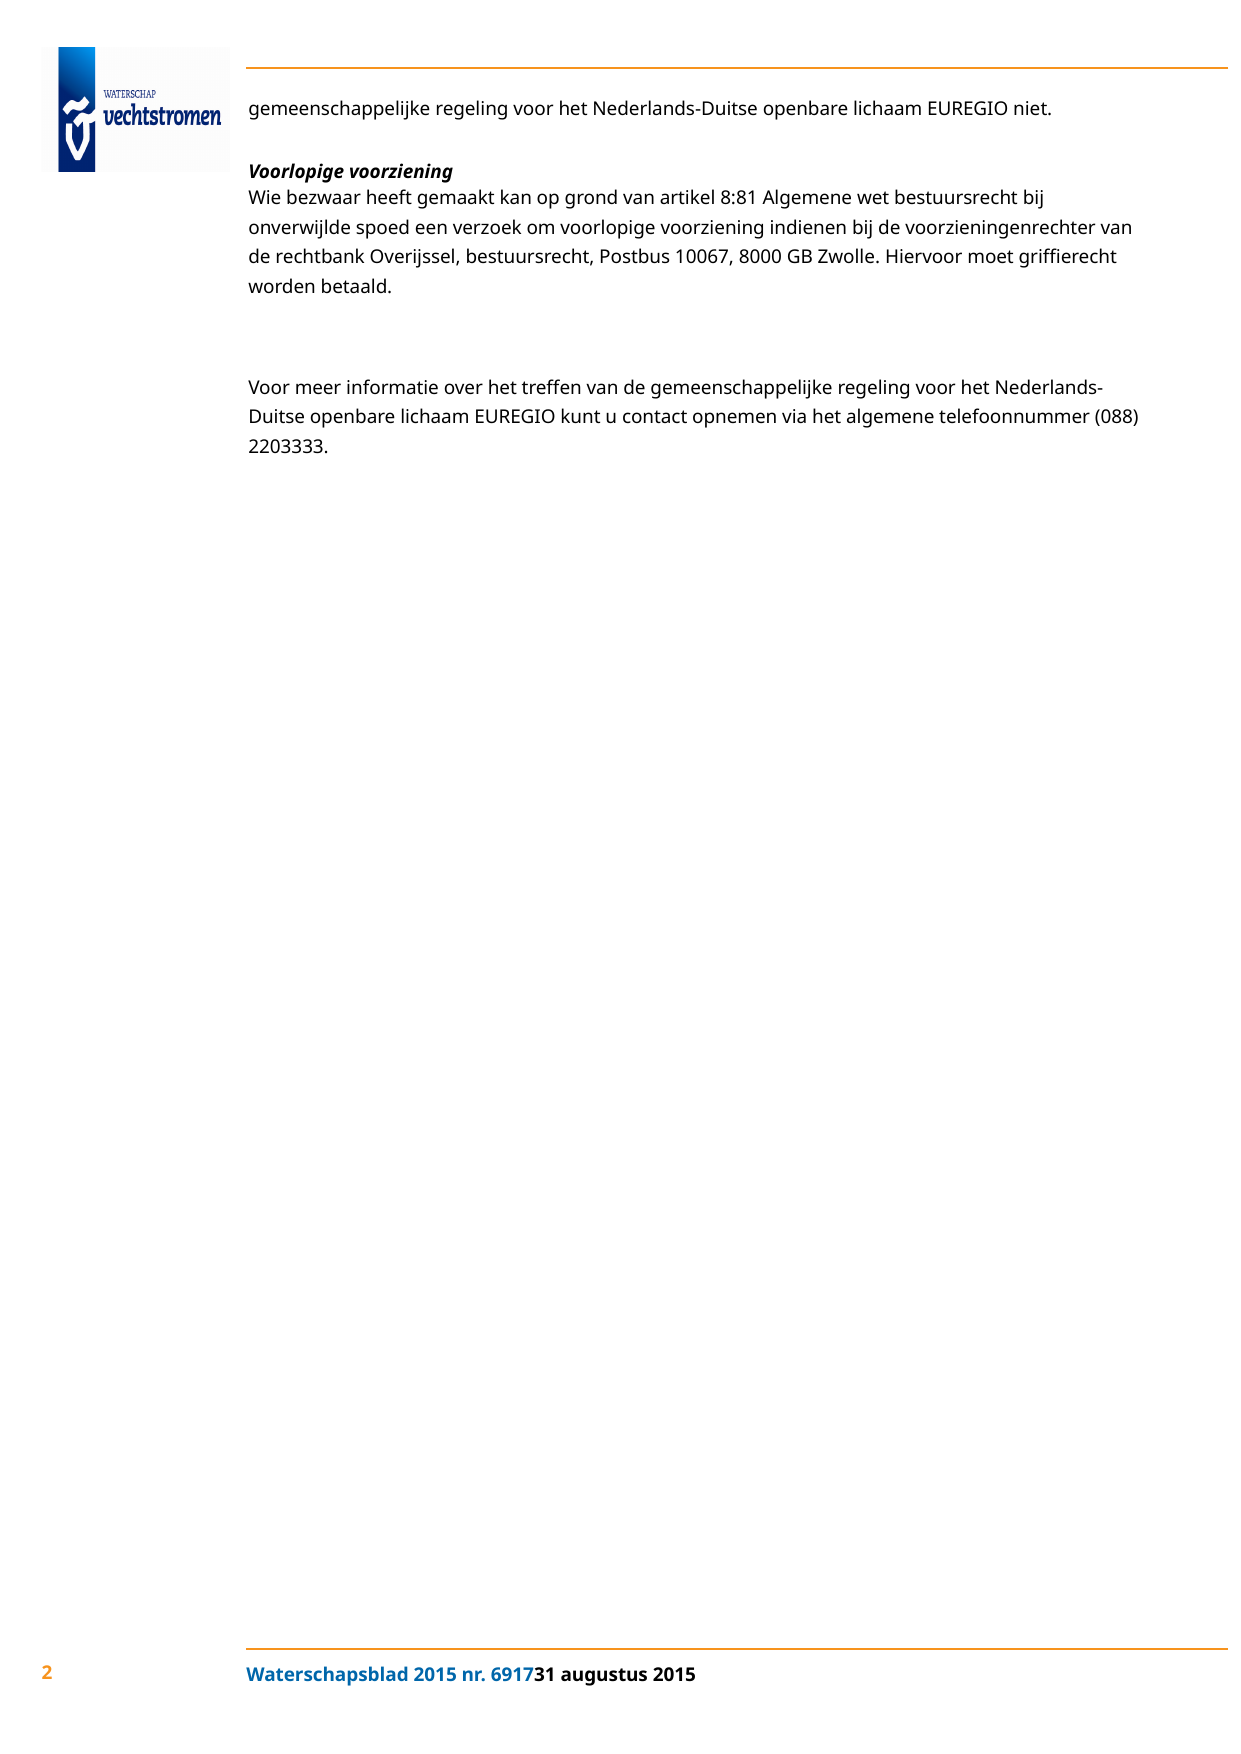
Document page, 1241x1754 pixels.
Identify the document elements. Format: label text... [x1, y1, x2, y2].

text gemeenschappelijke regeling voor het Nederlands-Duitse openbare lichaam EUREGIO niet. [248, 95, 1152, 121]
text Voor meer informatie over het treffen van de gemeenschappelijke regeling voor het Nederlands-Duitse openbare lichaam EUREGIO kunt u contact opnemen via het algemene telefoonnummer (088) 2203333. [248, 374, 1152, 459]
picture [41, 47, 231, 172]
text Wie bezwaar heeft gemaakt kan op grond van artikel 8:81 Algemene wet bestuursrecht bij onverwijlde spoed een verzoek om voorlopige voorziening indienen bij de voorzieningenrechter van de rechtbank Overijssel, bestuursrecht, Postbus 10067, 8000 GB Zwolle. Hiervoor moet griffierecht worden betaald. [248, 184, 1152, 299]
text Voorlopige voorziening [248, 159, 1152, 184]
